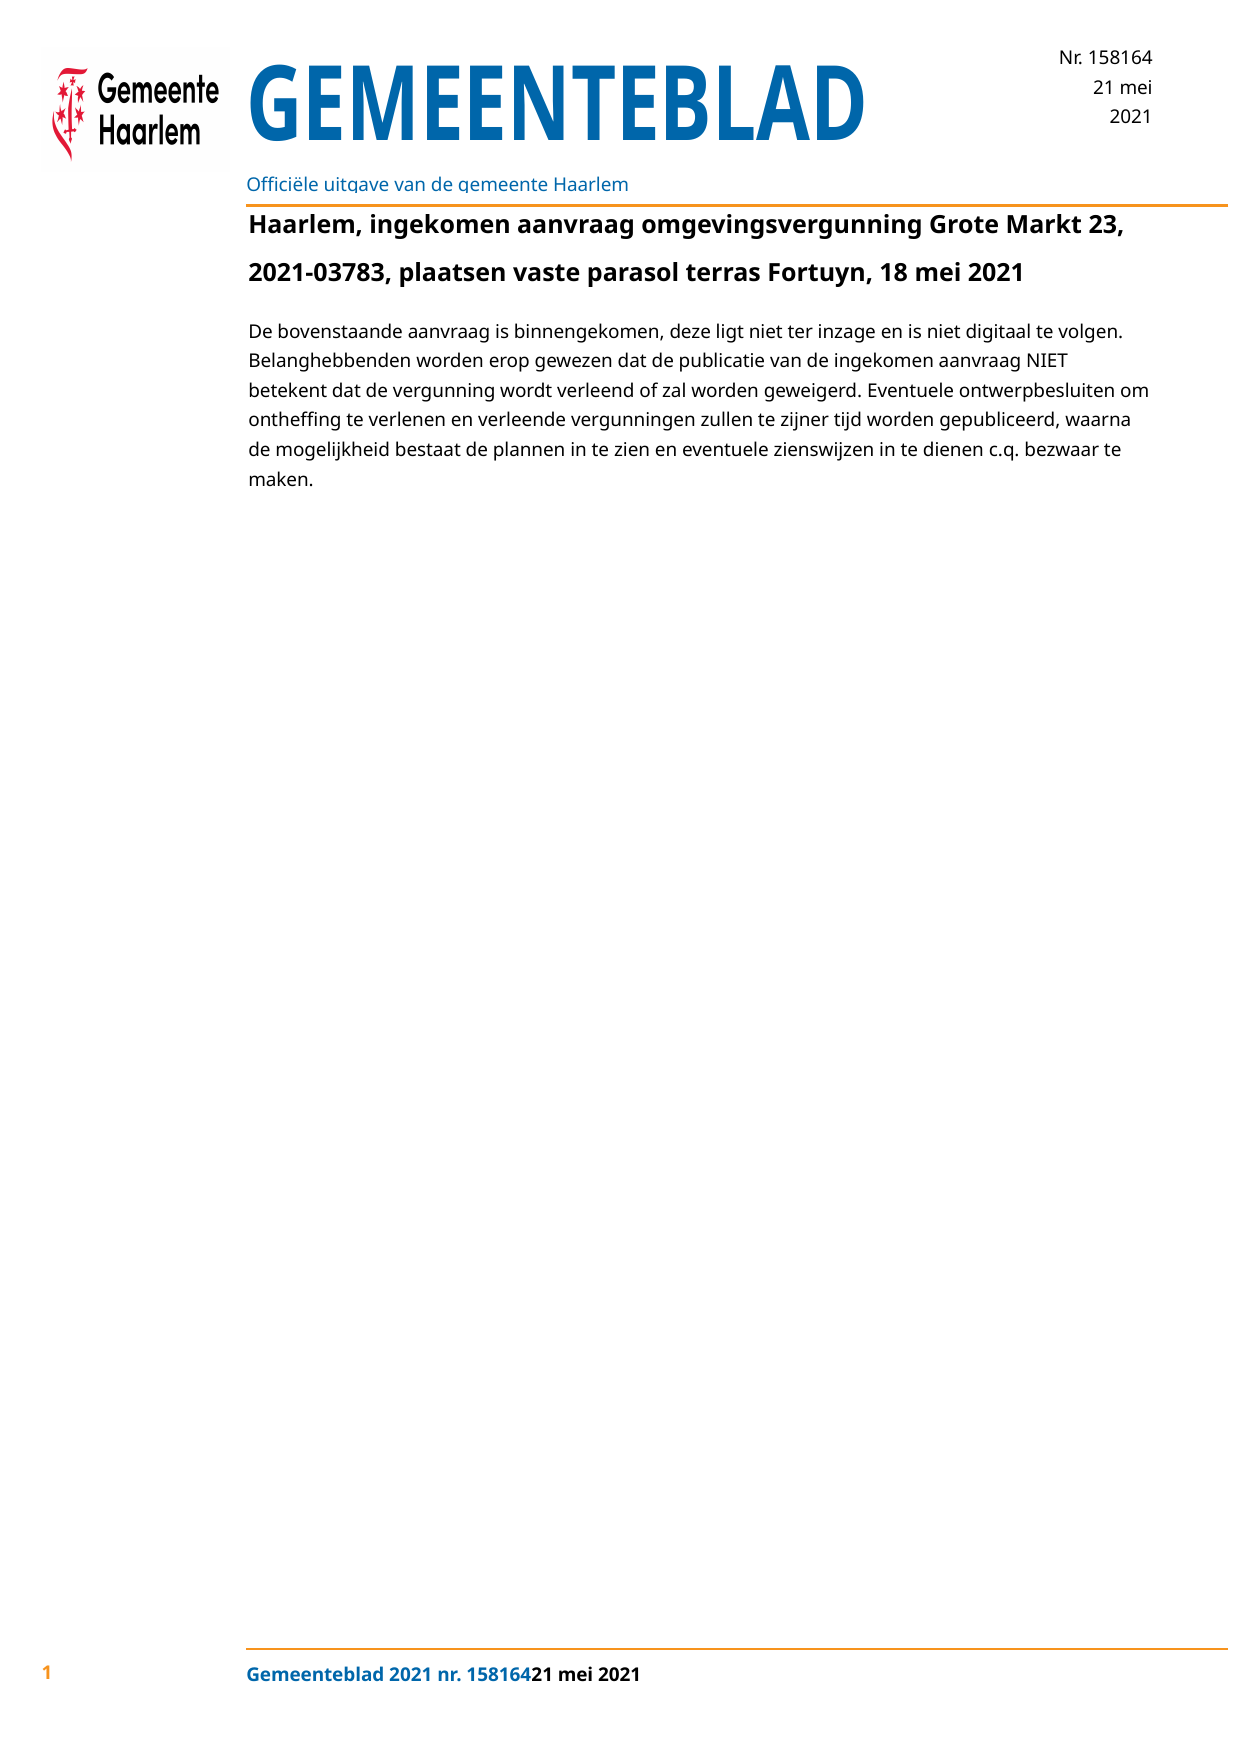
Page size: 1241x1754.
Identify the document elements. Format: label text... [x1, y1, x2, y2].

text De bovenstaande aanvraag is binnengekomen, deze ligt niet ter inzage en is niet digitaal te volgen. Belanghebbenden worden erop gewezen dat de publicatie van de ingekomen aanvraag NIET betekent dat de vergunning wordt verleend of zal worden geweigerd. Eventuele ontwerpbesluiten om ontheffing te verlenen en verleende vergunningen zullen te zijner tijd worden gepubliceerd, waarna de mogelijkheid bestaat de plannen in te zien en eventuele zienswijzen in te dienen c.q. bezwaar te maken. [248, 318, 1152, 492]
text Haarlem, ingekomen aanvraag omgevingsvergunning Grote Markt 23, 2021-03783, plaatsen vaste parasol terras Fortuyn, 18 mei 2021 [248, 207, 1152, 288]
picture [41, 47, 231, 172]
